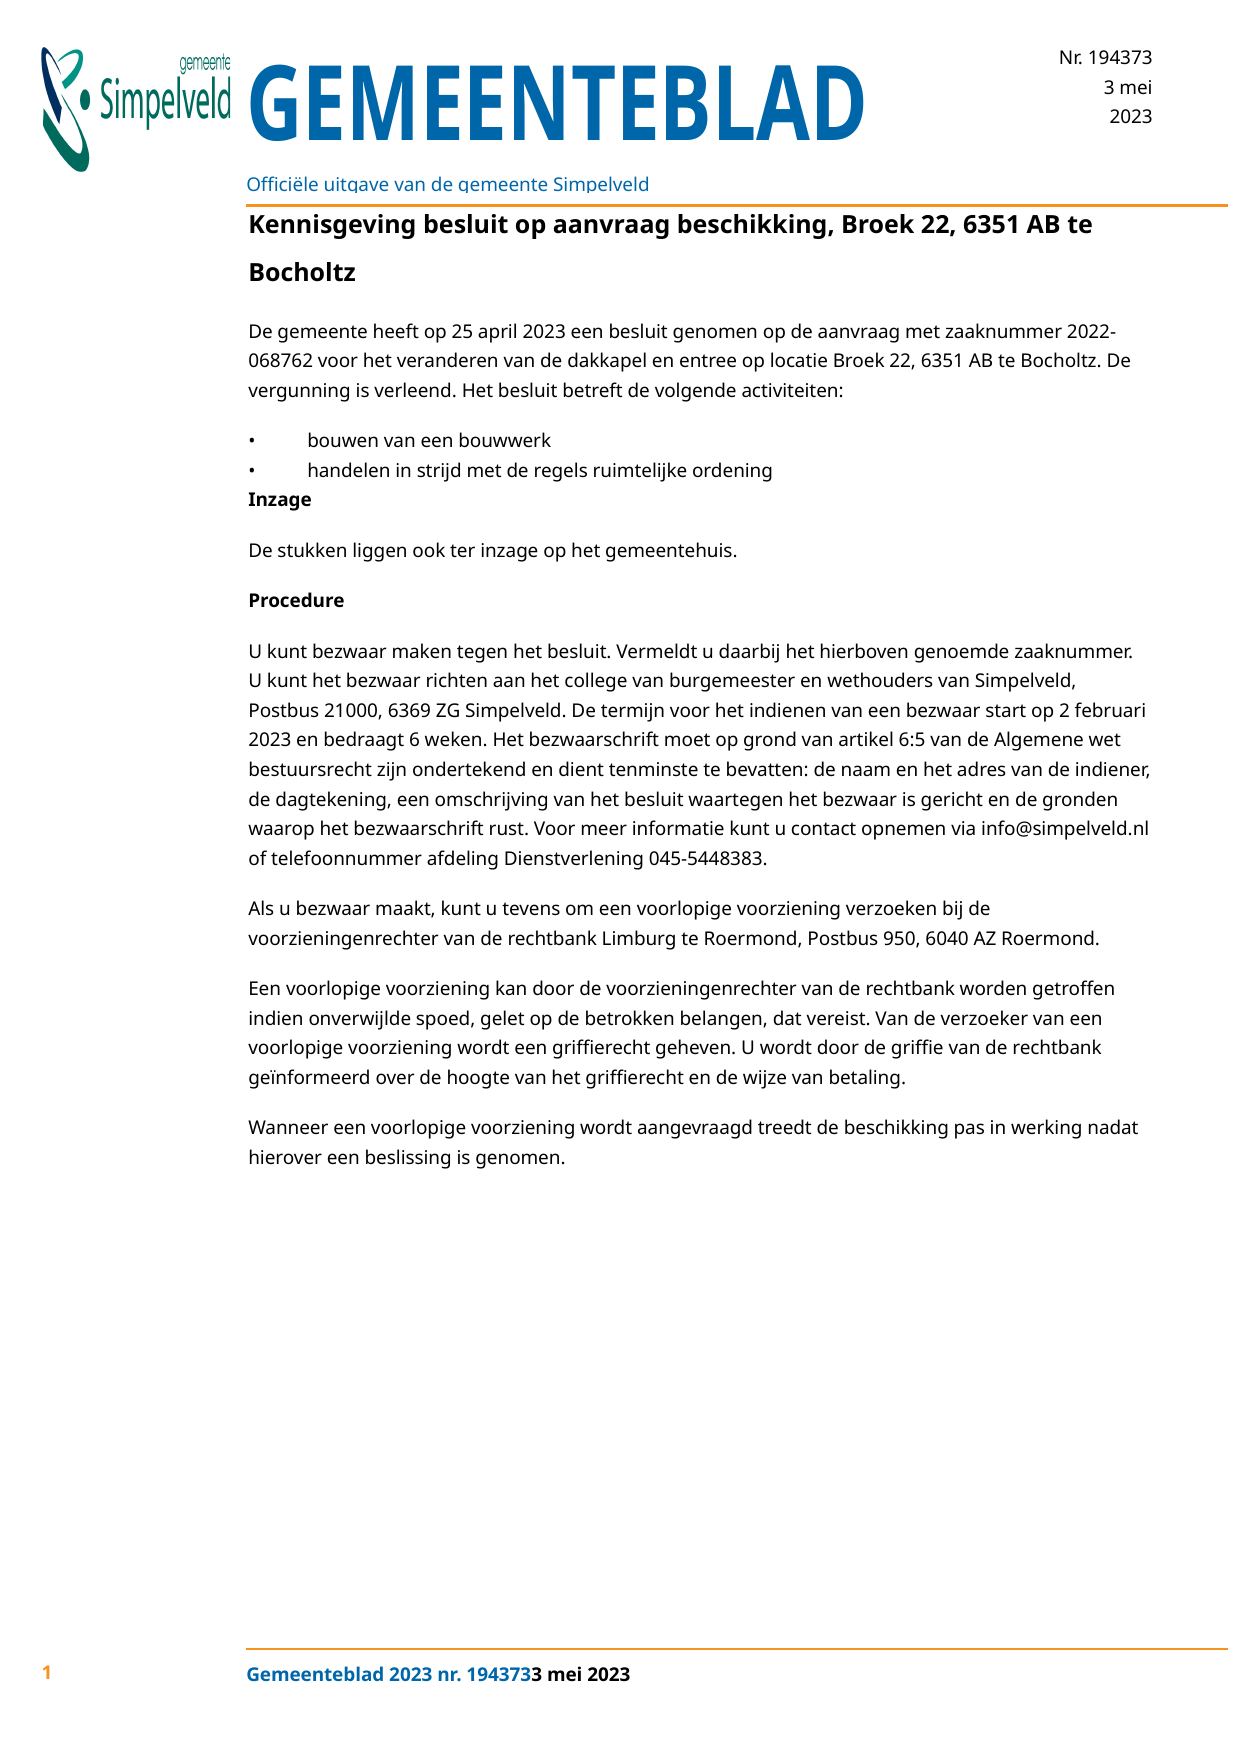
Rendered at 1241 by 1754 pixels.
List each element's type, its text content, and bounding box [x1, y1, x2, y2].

text Wanneer een voorlopige voorziening wordt aangevraagd treedt de beschikking pas in werking nadat hierover een beslissing is genomen. [248, 1114, 1152, 1170]
text Procedure [248, 587, 1152, 613]
list handelen in strijd met de regels ruimtelijke ordening [248, 457, 1152, 483]
list bouwen van een bouwwerk [248, 427, 1152, 453]
text Inzage [248, 487, 1152, 512]
picture [41, 47, 231, 172]
text De gemeente heeft op 25 april 2023 een besluit genomen op de aanvraag met zaaknummer 2022-068762 voor het veranderen van de dakkapel en entree op locatie Broek 22, 6351 AB te Bocholtz. De vergunning is verleend. Het besluit betreft de volgende activiteiten: [248, 318, 1152, 403]
text Kennisgeving besluit op aanvraag beschikking, Broek 22, 6351 AB te Bocholtz [248, 207, 1152, 288]
text U kunt bezwaar maken tegen het besluit. Vermeldt u daarbij het hierboven genoemde zaaknummer. U kunt het bezwaar richten aan het college van burgemeester en wethouders van Simpelveld, Postbus 21000, 6369 ZG Simpelveld. De termijn voor het indienen van een bezwaar start op 2 februari 2023 en bedraagt 6 weken. Het bezwaarschrift moet op grond van artikel 6:5 van de Algemene wet bestuursrecht zijn ondertekend en dient tenminste te bevatten: de naam en het adres van de indiener, de dagtekening, een omschrijving van het besluit waartegen het bezwaar is gericht en de gronden waarop het bezwaarschrift rust. Voor meer informatie kunt u contact opnemen via info@simpelveld.nl of telefoonnummer afdeling Dienstverlening 045-5448383. [248, 638, 1152, 871]
text Als u bezwaar maakt, kunt u tevens om een voorlopige voorziening verzoeken bij de voorzieningenrechter van de rechtbank Limburg te Roermond, Postbus 950, 6040 AZ Roermond. [248, 895, 1152, 951]
text Een voorlopige voorziening kan door de voorzieningenrechter van de rechtbank worden getroffen indien onverwijlde spoed, gelet op de betrokken belangen, dat vereist. Van de verzoeker van een voorlopige voorziening wordt een griffierecht geheven. U wordt door de griffie van de rechtbank geïnformeerd over de hoogte van het griffierecht en de wijze van betaling. [248, 975, 1152, 1090]
text De stukken liggen ook ter inzage op het gemeentehuis. [248, 537, 1152, 563]
